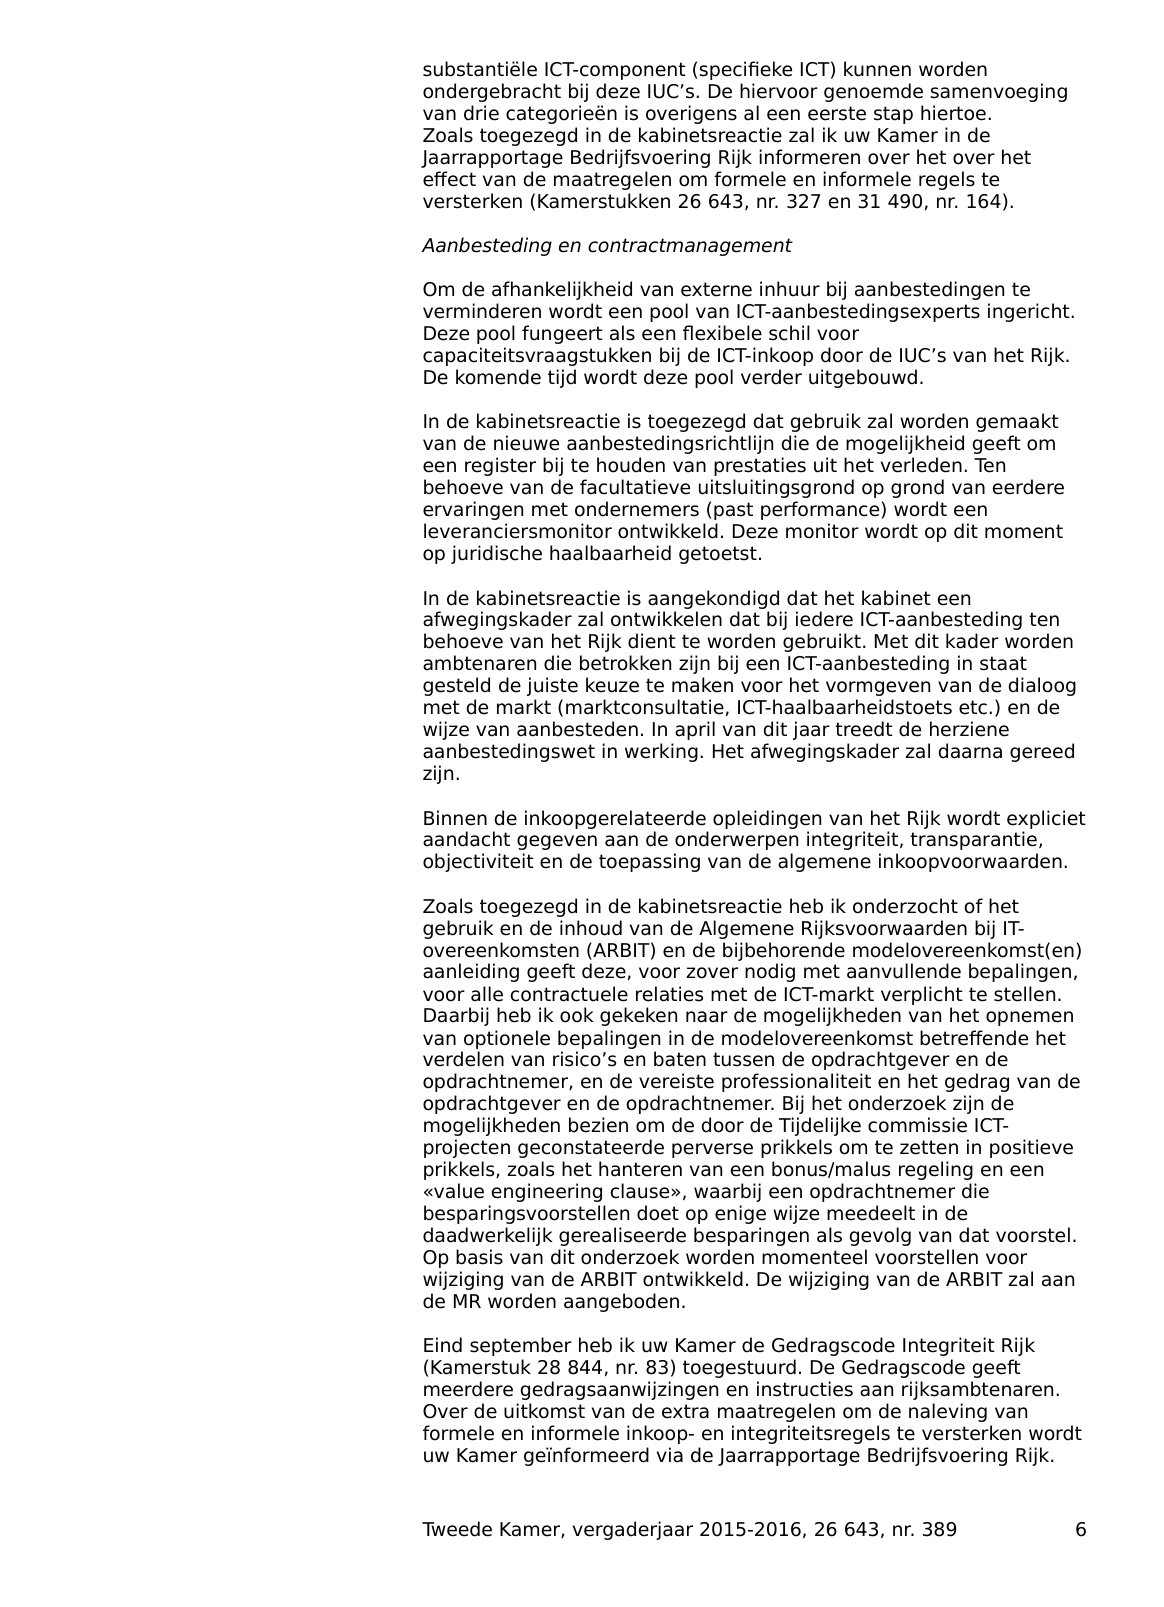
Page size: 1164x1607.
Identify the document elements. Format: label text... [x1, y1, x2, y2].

text Eind september heb ik uw Kamer de Gedragscode Integriteit Rijk (Kamerstuk 28 844, nr. 83) toegestuurd. De Gedragscode geeft meerdere gedragsaanwijzingen en instructies aan rijksambtenaren. Over de uitkomst van de extra maatregelen om de naleving van formele en informele inkoop- en integriteitsregels te versterken wordt uw Kamer geïnformeerd via de Jaarrapportage Bedrijfsvoering Rijk. [422, 1335, 1087, 1467]
text In de kabinetsreactie is aangekondigd dat het kabinet een afwegingskader zal ontwikkelen dat bij iedere ICT-aanbesteding ten behoeve van het Rijk dient te worden gebruikt. Met dit kader worden ambtenaren die betrokken zijn bij een ICT-aanbesteding in staat gesteld de juiste keuze te maken voor het vormgeven van de dialoog met de markt (marktconsultatie, ICT-haalbaarheidstoets etc.) en de wijze van aanbesteden. In april van dit jaar treedt de herziene aanbestedingswet in werking. Het afwegingskader zal daarna gereed zijn. [422, 587, 1087, 785]
text In de kabinetsreactie is toegezegd dat gebruik zal worden gemaakt van de nieuwe aanbestedingsrichtlijn die de mogelijkheid geeft om een register bij te houden van prestaties uit het verleden. Ten behoeve van de facultatieve uitsluitingsgrond op grond van eerdere ervaringen met ondernemers (past performance) wordt een leveranciersmonitor ontwikkeld. Deze monitor wordt op dit moment op juridische haalbaarheid getoetst. [422, 411, 1087, 565]
subtitle Aanbesteding en contractmanagement [422, 235, 1087, 257]
text Zoals toegezegd in de kabinetsreactie zal ik uw Kamer in de Jaarrapportage Bedrijfsvoering Rijk informeren over het over het effect van de maatregelen om formele en informele regels te versterken (Kamerstukken 26 643, nr. 327 en 31 490, nr. 164). [422, 125, 1087, 213]
text Op basis van dit onderzoek worden momenteel voorstellen voor wijziging van de ARBIT ontwikkeld. De wijziging van de ARBIT zal aan de MR worden aangeboden. [422, 1247, 1087, 1313]
text Om de afhankelijkheid van externe inhuur bij aanbestedingen te verminderen wordt een pool van ICT-aanbestedingsexperts ingericht. Deze pool fungeert als een flexibele schil voor capaciteitsvraagstukken bij de ICT-inkoop door de IUC’s van het Rijk. De komende tijd wordt deze pool verder uitgebouwd. [422, 279, 1087, 389]
text substantiële ICT-component (specifieke ICT) kunnen worden ondergebracht bij deze IUC’s. De hiervoor genoemde samenvoeging van drie categorieën is overigens al een eerste stap hiertoe. [422, 59, 1087, 125]
text Zoals toegezegd in de kabinetsreactie heb ik onderzocht of het gebruik en de inhoud van de Algemene Rijksvoorwaarden bij IT-overeenkomsten (ARBIT) en de bijbehorende modelovereenkomst(en) aanleiding geeft deze, voor zover nodig met aanvullende bepalingen, voor alle contractuele relaties met de ICT-markt verplicht te stellen. Daarbij heb ik ook gekeken naar de mogelijkheden van het opnemen van optionele bepalingen in de modelovereenkomst betreffende het verdelen van risico’s en baten tussen de opdrachtgever en de opdrachtnemer, en de vereiste professionaliteit en het gedrag van de opdrachtgever en de opdrachtnemer. Bij het onderzoek zijn de mogelijkheden bezien om de door de Tijdelijke commissie ICT-projecten geconstateerde perverse prikkels om te zetten in positieve prikkels, zoals het hanteren van een bonus/malus regeling en een «value engineering clause», waarbij een opdrachtnemer die besparingsvoorstellen doet op enige wijze meedeelt in de daadwerkelijk gerealiseerde besparingen als gevolg van dat voorstel. [422, 896, 1087, 1247]
text Binnen de inkoopgerelateerde opleidingen van het Rijk wordt expliciet aandacht gegeven aan de onderwerpen integriteit, transparantie, objectiviteit en de toepassing van de algemene inkoopvoorwaarden. [422, 807, 1087, 873]
